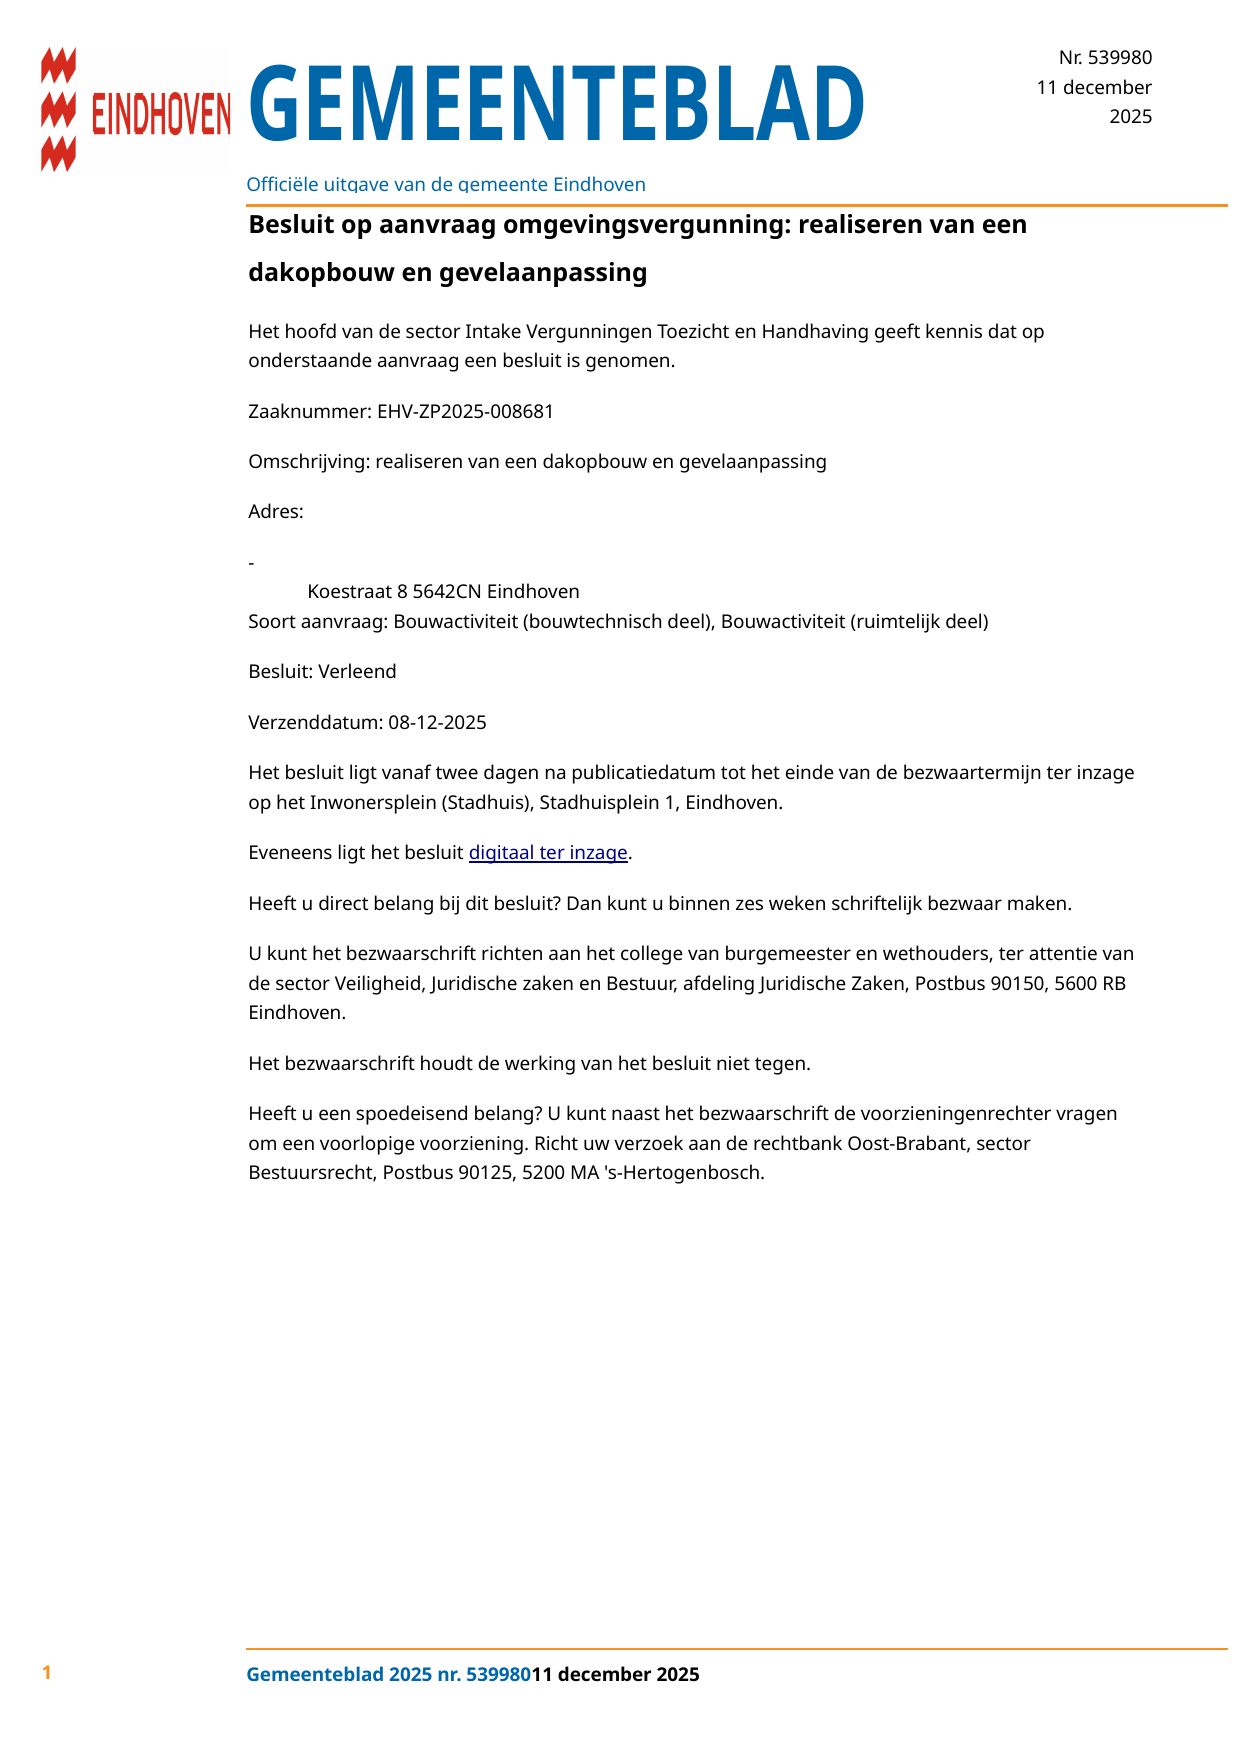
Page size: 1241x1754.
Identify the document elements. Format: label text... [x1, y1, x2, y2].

text Het besluit ligt vanaf twee dagen na publicatiedatum tot het einde van de bezwaartermijn ter inzage op het Inwonersplein (Stadhuis), Stadhuisplein 1, Eindhoven. [248, 759, 1152, 815]
text Zaaknummer: EHV-ZP2025-008681 [248, 398, 1152, 424]
text Besluit op aanvraag omgevingsvergunning: realiseren van een dakopbouw en gevelaanpassing [248, 207, 1152, 288]
text Eveneens ligt het besluit digitaal ter inzage. [248, 839, 1152, 865]
text Heeft u een spoedeisend belang? U kunt naast het bezwaarschrift de voorzieningenrechter vragen om een voorlopige voorziening. Richt uw verzoek aan de rechtbank Oost-Brabant, sector Bestuursrecht, Postbus 90125, 5200 MA 's-Hertogenbosch. [248, 1100, 1152, 1185]
text Verzenddatum: 08-12-2025 [248, 709, 1152, 735]
text Omschrijving: realiseren van een dakopbouw en gevelaanpassing [248, 448, 1152, 474]
text U kunt het bezwaarschrift richten aan het college van burgemeester en wethouders, ter attentie van de sector Veiligheid, Juridische zaken en Bestuur, afdeling Juridische Zaken, Postbus 90150, 5600 RB Eindhoven. [248, 940, 1152, 1025]
text Het hoofd van de sector Intake Vergunningen Toezicht en Handhaving geeft kennis dat op onderstaande aanvraag een besluit is genomen. [248, 318, 1152, 373]
text Soort aanvraag: Bouwactiviteit (bouwtechnisch deel), Bouwactiviteit (ruimtelijk deel) [248, 608, 1152, 634]
text Adres: [248, 499, 1152, 524]
text Besluit: Verleend [248, 659, 1152, 684]
text Heeft u direct belang bij dit besluit? Dan kunt u binnen zes weken schriftelijk bezwaar maken. [248, 890, 1152, 916]
text Het bezwaarschrift houdt de werking van het besluit niet tegen. [248, 1050, 1152, 1076]
list Koestraat 8 5642CN Eindhoven [248, 579, 1152, 604]
picture [41, 47, 231, 172]
